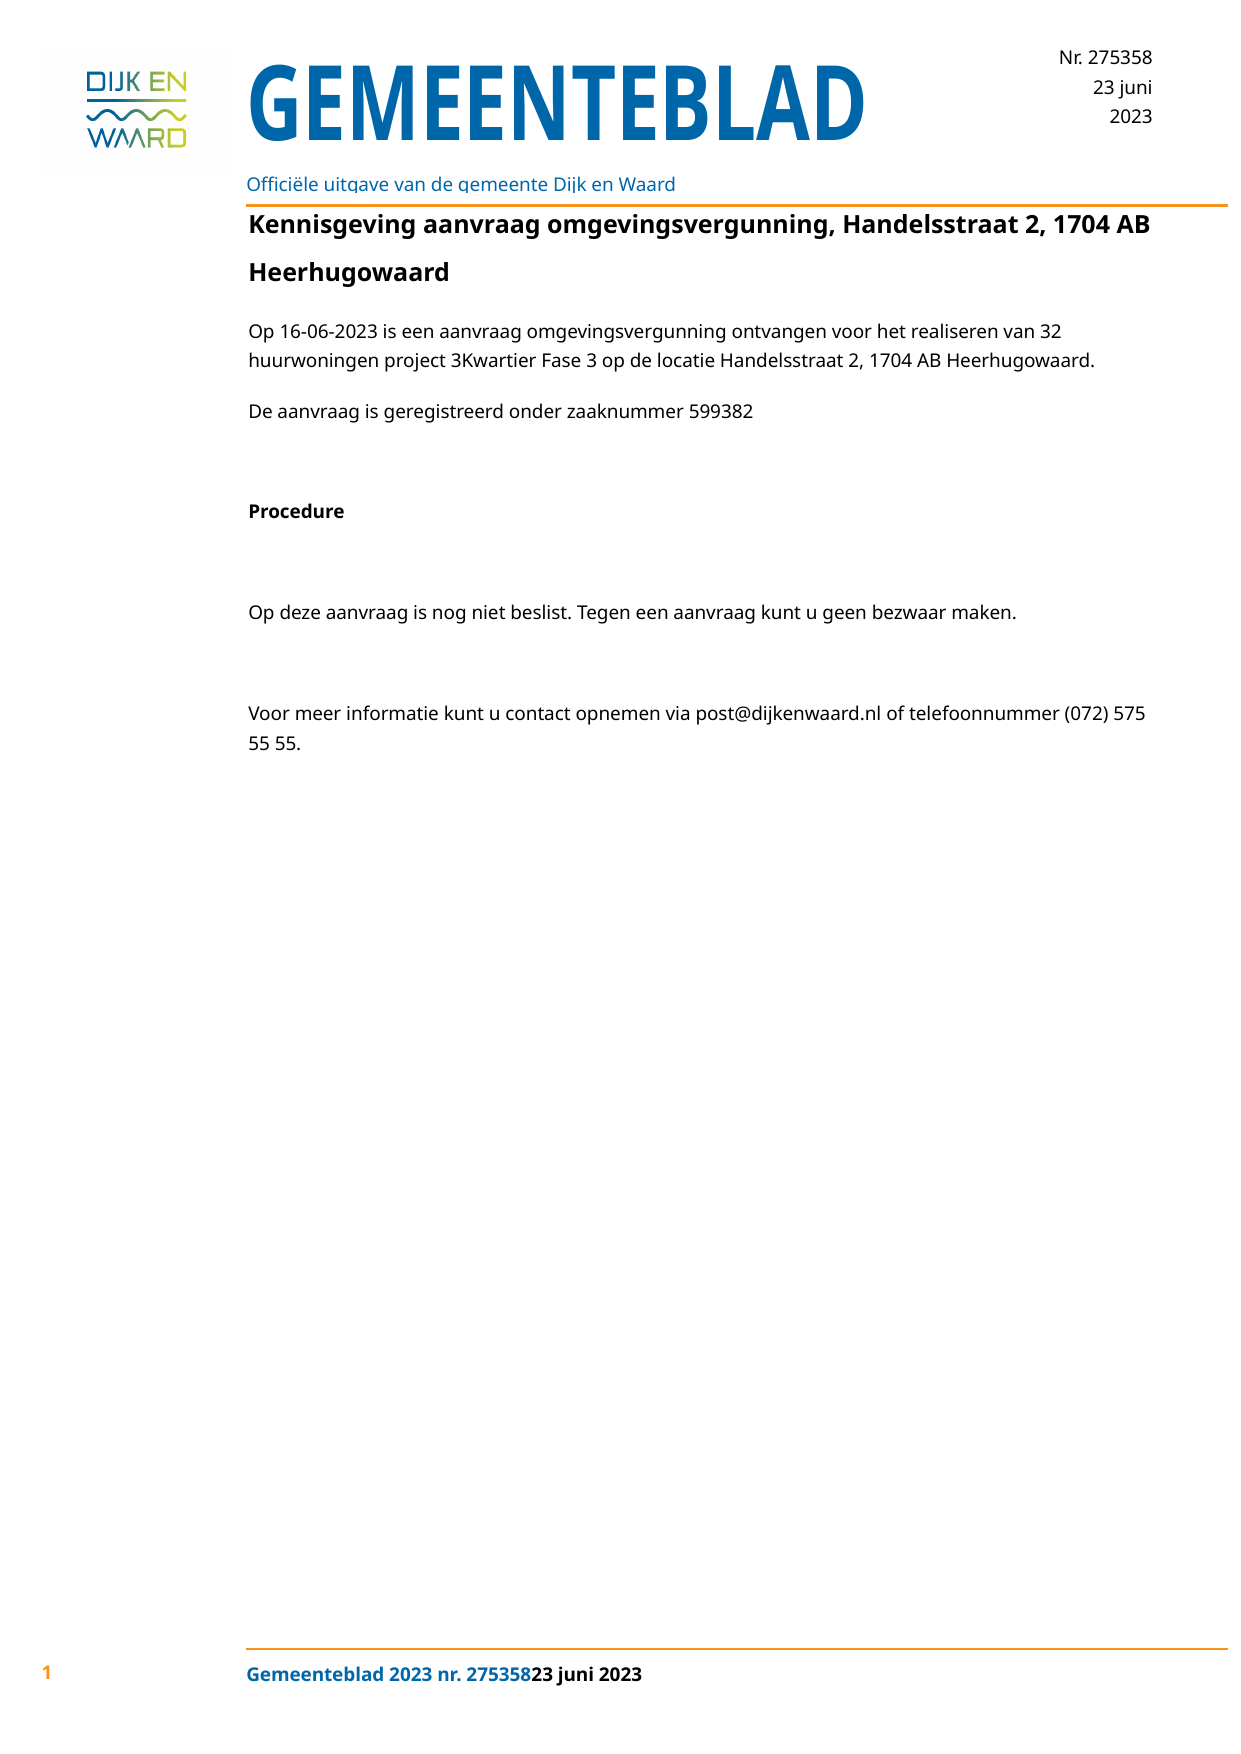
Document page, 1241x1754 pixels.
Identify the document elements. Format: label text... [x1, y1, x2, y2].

text Kennisgeving aanvraag omgevingsvergunning, Handelsstraat 2, 1704 AB Heerhugowaard [248, 207, 1152, 288]
text De aanvraag is geregistreerd onder zaaknummer 599382 [248, 398, 1152, 424]
text Voor meer informatie kunt u contact opnemen via post@dijkenwaard.nl of telefoonnummer (072) 575 55 55. [248, 700, 1152, 756]
picture [41, 47, 231, 172]
text Op deze aanvraag is nog niet beslist. Tegen een aanvraag kunt u geen bezwaar maken. [248, 599, 1152, 625]
text Procedure [248, 499, 1152, 524]
text Op 16-06-2023 is een aanvraag omgevingsvergunning ontvangen voor het realiseren van 32 huurwoningen project 3Kwartier Fase 3 op de locatie Handelsstraat 2, 1704 AB Heerhugowaard. [248, 318, 1152, 373]
